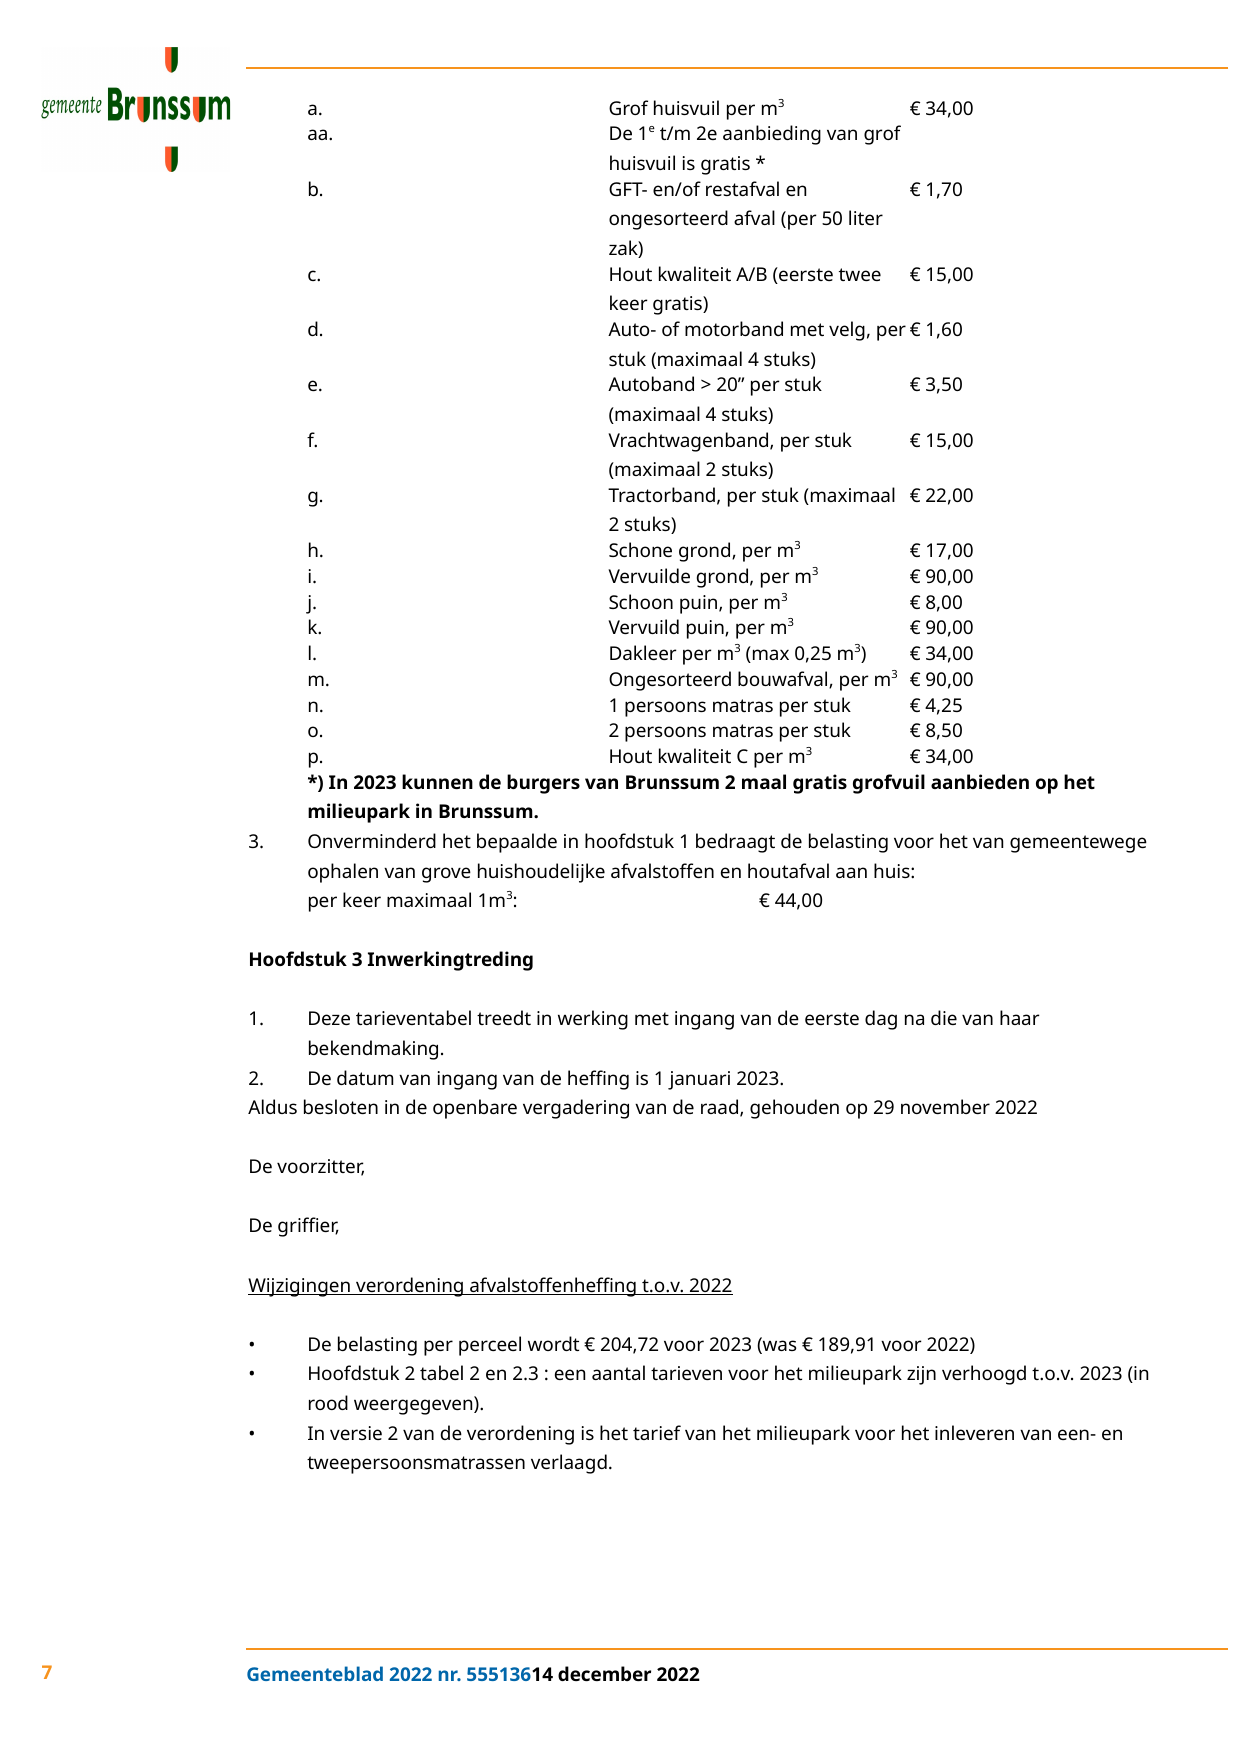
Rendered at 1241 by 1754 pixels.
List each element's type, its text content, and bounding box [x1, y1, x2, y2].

text De griffier, [248, 1213, 1152, 1238]
table_cell € 90,00 [910, 666, 1211, 692]
table_cell Vervuilde grond, per m3 [608, 563, 909, 589]
table_cell De 1e t/m 2e aanbieding van grof huisvuil is gratis * [608, 121, 909, 176]
text De voorzitter, [248, 1153, 1152, 1179]
table_cell € 15,00 [910, 261, 1211, 316]
table_cell 2 persoons matras per stuk [608, 718, 909, 743]
table_cell € 3,50 [910, 371, 1211, 427]
table_cell [910, 121, 1211, 176]
table_cell € 90,00 [910, 615, 1211, 640]
table_cell € 1,60 [910, 316, 1211, 371]
table_cell Hout kwaliteit A/B (eerste twee keer gratis) [608, 261, 909, 316]
table_header € 44,00 [759, 888, 1211, 913]
list *) In 2023 kunnen de burgers van Brunssum 2 maal gratis grofvuil aanbieden op het milieupark in Brunssum. [248, 769, 1152, 824]
table_cell n. [307, 692, 608, 717]
table_cell m. [307, 666, 608, 692]
table_cell € 22,00 [910, 482, 1211, 537]
table_cell GFT- en/of restafval en ongesorteerd afval (per 50 liter zak) [608, 176, 909, 261]
table_cell Autoband > 20” per stuk (maximaal 4 stuks) [608, 371, 909, 427]
table_cell Ongesorteerd bouwafval, per m3 [608, 666, 909, 692]
table_cell Tractorband, per stuk (maximaal 2 stuks) [608, 482, 909, 537]
table_cell € 1,70 [910, 176, 1211, 261]
text Hoofdstuk 3 Inwerkingtreding [248, 946, 1152, 972]
table_header € 34,00 [910, 95, 1211, 121]
table_cell p. [307, 743, 608, 769]
table_cell h. [307, 538, 608, 563]
table_cell € 4,25 [910, 692, 1211, 717]
table_cell € 8,00 [910, 589, 1211, 614]
picture [41, 47, 231, 172]
table_cell g. [307, 482, 608, 537]
table_cell € 90,00 [910, 563, 1211, 589]
table_cell b. [307, 176, 608, 261]
table_cell € 34,00 [910, 743, 1211, 769]
table_cell Schone grond, per m3 [608, 538, 909, 563]
table_cell Vervuild puin, per m3 [608, 615, 909, 640]
table_cell Hout kwaliteit C per m3 [608, 743, 909, 769]
table_cell l. [307, 640, 608, 666]
table_cell € 34,00 [910, 640, 1211, 666]
list De datum van ingang van de heffing is 1 januari 2023. [248, 1065, 1152, 1091]
table_cell Vrachtwagenband, per stuk (maximaal 2 stuks) [608, 427, 909, 482]
list De belasting per perceel wordt € 204,72 voor 2023 (was € 189,91 voor 2022) [248, 1331, 1152, 1357]
list In versie 2 van de verordening is het tarief van het milieupark voor het inleveren van een- en tweepersoonsmatrassen verlaagd. [248, 1420, 1152, 1475]
table_cell 1 persoons matras per stuk [608, 692, 909, 717]
table_cell € 15,00 [910, 427, 1211, 482]
table_cell o. [307, 718, 608, 743]
table_cell Dakleer per m3 (max 0,25 m3) [608, 640, 909, 666]
table_cell € 8,50 [910, 718, 1211, 743]
table_cell i. [307, 563, 608, 589]
list Hoofdstuk 2 tabel 2 en 2.3 : een aantal tarieven voor het milieupark zijn verhoogd t.o.v. 2023 (in rood weergegeven). [248, 1361, 1152, 1416]
table_cell k. [307, 615, 608, 640]
table_cell Schoon puin, per m3 [608, 589, 909, 614]
text Wijzigingen verordening afvalstoffenheffing t.o.v. 2022 [248, 1272, 1152, 1298]
table_cell aa. [307, 121, 608, 176]
list Deze tarieventabel treedt in werking met ingang van de eerste dag na die van haar bekendmaking. [248, 1006, 1152, 1061]
table_cell f. [307, 427, 608, 482]
list Onverminderd het bepaalde in hoofdstuk 1 bedraagt de belasting voor het van gemeentewege ophalen van grove huishoudelijke afvalstoffen en houtafval aan huis: [248, 828, 1152, 883]
table_cell d. [307, 316, 608, 371]
table_cell Auto- of motorband met velg, per stuk (maximaal 4 stuks) [608, 316, 909, 371]
table_cell j. [307, 589, 608, 614]
table_header Grof huisvuil per m3 [608, 95, 909, 121]
table_header a. [307, 95, 608, 121]
text Aldus besloten in de openbare vergadering van de raad, gehouden op 29 november 2022 [248, 1094, 1152, 1120]
table_header per keer maximaal 1m3: [307, 888, 759, 913]
table_cell € 17,00 [910, 538, 1211, 563]
table_cell e. [307, 371, 608, 427]
table_cell c. [307, 261, 608, 316]
